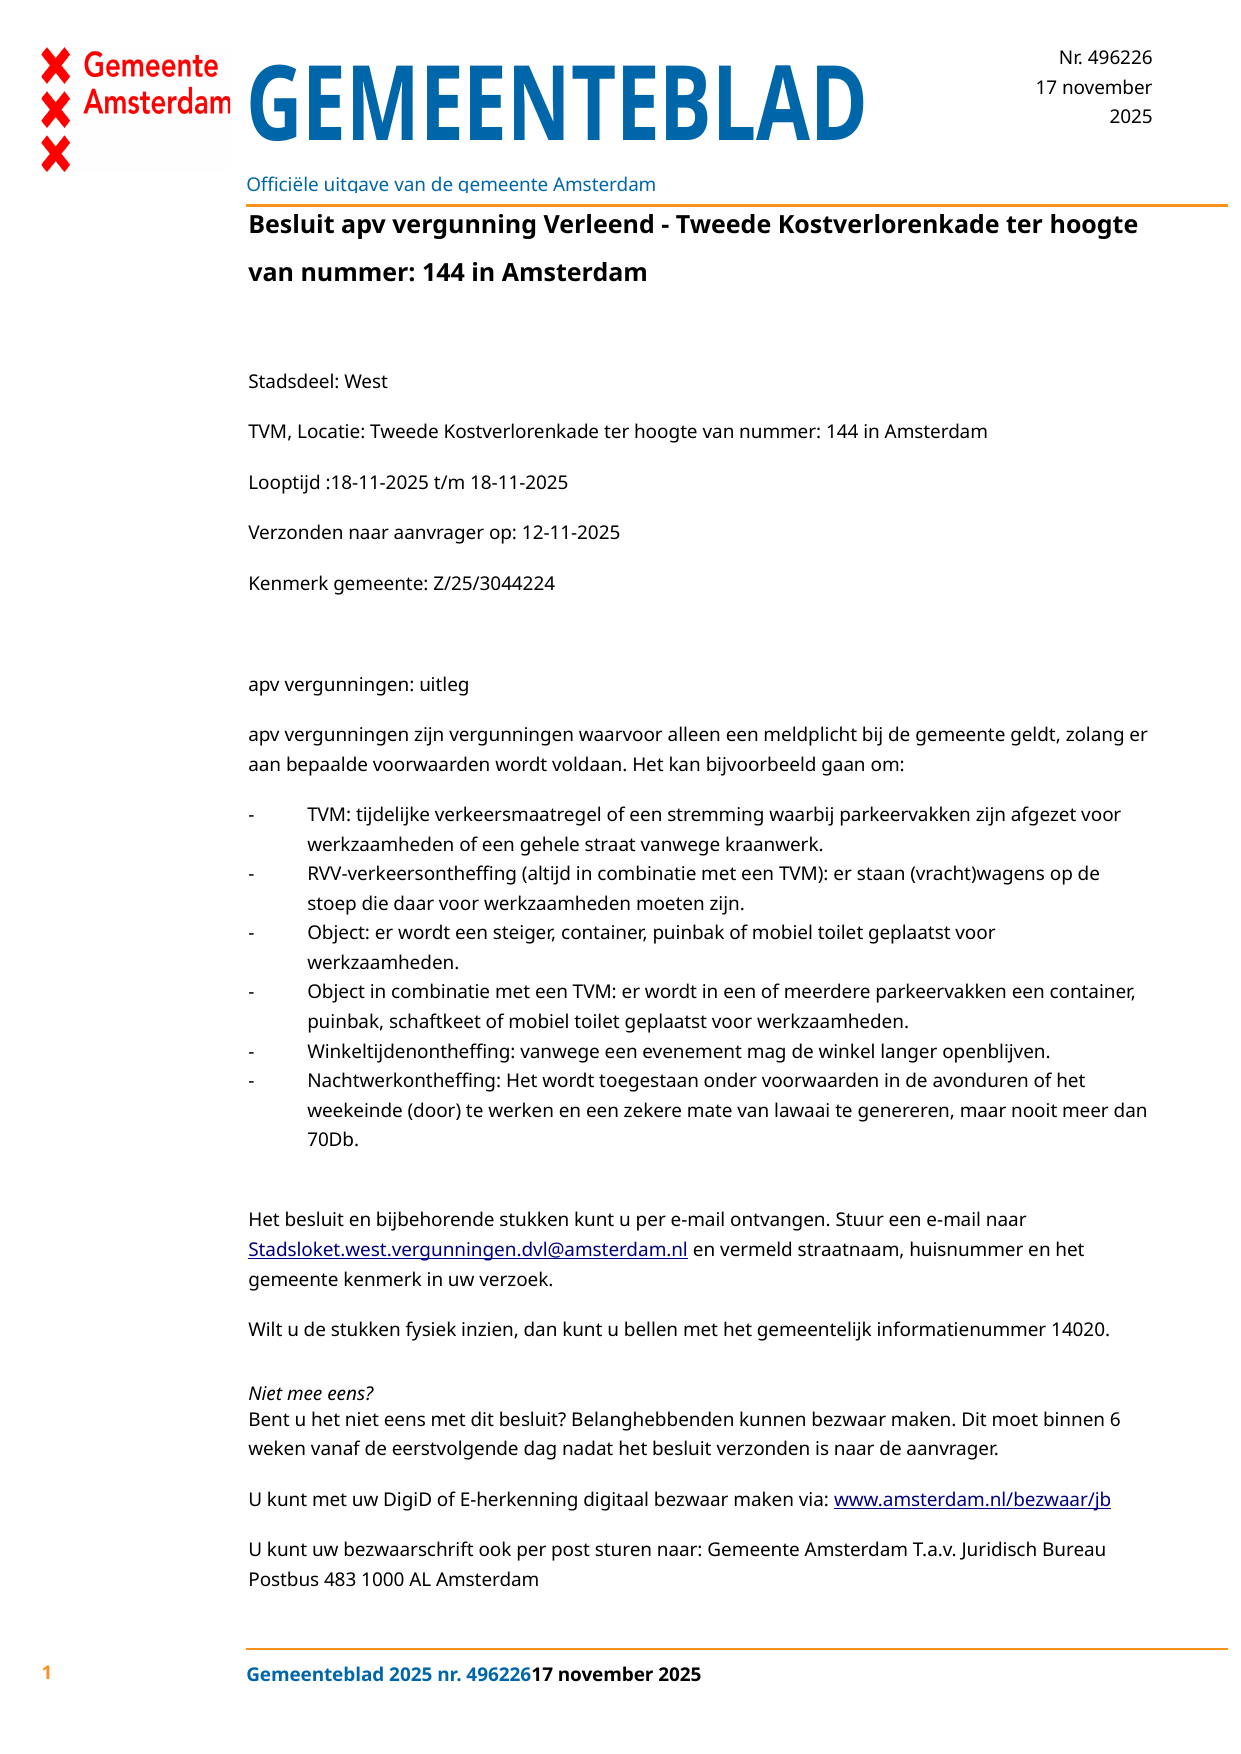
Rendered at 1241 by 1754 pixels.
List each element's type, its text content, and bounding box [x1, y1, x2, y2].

text Verzonden naar aanvrager op: 12-11-2025 [248, 519, 1152, 545]
list Object in combinatie met een TVM: er wordt in een of meerdere parkeervakken een container, puinbak, schaftkeet of mobiel toilet geplaatst voor werkzaamheden. [248, 979, 1152, 1034]
text Bent u het niet eens met dit besluit? Belanghebbenden kunnen bezwaar maken. Dit moet binnen 6 weken vanaf de eerstvolgende dag nadat het besluit verzonden is naar de aanvrager. [248, 1406, 1152, 1461]
text Niet mee eens? [248, 1380, 1152, 1406]
list RVV-verkeersontheffing (altijd in combinatie met een TVM): er staan (vracht)wagens op de stoep die daar voor werkzaamheden moeten zijn. [248, 860, 1152, 916]
picture [41, 47, 231, 172]
list TVM: tijdelijke verkeersmaatregel of een stremming waarbij parkeervakken zijn afgezet voor werkzaamheden of een gehele straat vanwege kraanwerk. [248, 801, 1152, 857]
text Kenmerk gemeente: Z/25/3044224 [248, 570, 1152, 596]
text Besluit apv vergunning Verleend - Tweede Kostverlorenkade ter hoogte van nummer: 144 in Amsterdam [248, 207, 1152, 288]
list Winkeltijdenontheffing: vanwege een evenement mag de winkel langer openblijven. [248, 1038, 1152, 1064]
text Looptijd :18-11-2025 t/m 18-11-2025 [248, 469, 1152, 495]
list Object: er wordt een steiger, container, puinbak of mobiel toilet geplaatst voor werkzaamheden. [248, 919, 1152, 975]
list Nachtwerkontheffing: Het wordt toegestaan onder voorwaarden in de avonduren of het weekeinde (door) te werken en een zekere mate van lawaai te genereren, maar nooit meer dan 70Db. [248, 1067, 1152, 1152]
text apv vergunningen: uitleg [248, 671, 1152, 697]
text U kunt met uw DigiD of E-herkenning digitaal bezwaar maken via: www.amsterdam.nl/bezwaar/jb [248, 1486, 1152, 1512]
text apv vergunningen zijn vergunningen waarvoor alleen een meldplicht bij de gemeente geldt, zolang er aan bepaalde voorwaarden wordt voldaan. Het kan bijvoorbeeld gaan om: [248, 721, 1152, 777]
text Stadsdeel: West [248, 368, 1152, 394]
text TVM, Locatie: Tweede Kostverlorenkade ter hoogte van nummer: 144 in Amsterdam [248, 419, 1152, 444]
text Het besluit en bijbehorende stukken kunt u per e-mail ontvangen. Stuur een e-mail naar Stadsloket.west.vergunningen.dvl@amsterdam.nl en vermeld straatnaam, huisnummer en het gemeente kenmerk in uw verzoek. [248, 1207, 1152, 1292]
text Wilt u de stukken fysiek inzien, dan kunt u bellen met het gemeentelijk informatienummer 14020. [248, 1316, 1152, 1342]
text U kunt uw bezwaarschrift ook per post sturen naar: Gemeente Amsterdam T.a.v. Juridisch Bureau Postbus 483 1000 AL Amsterdam [248, 1536, 1152, 1592]
